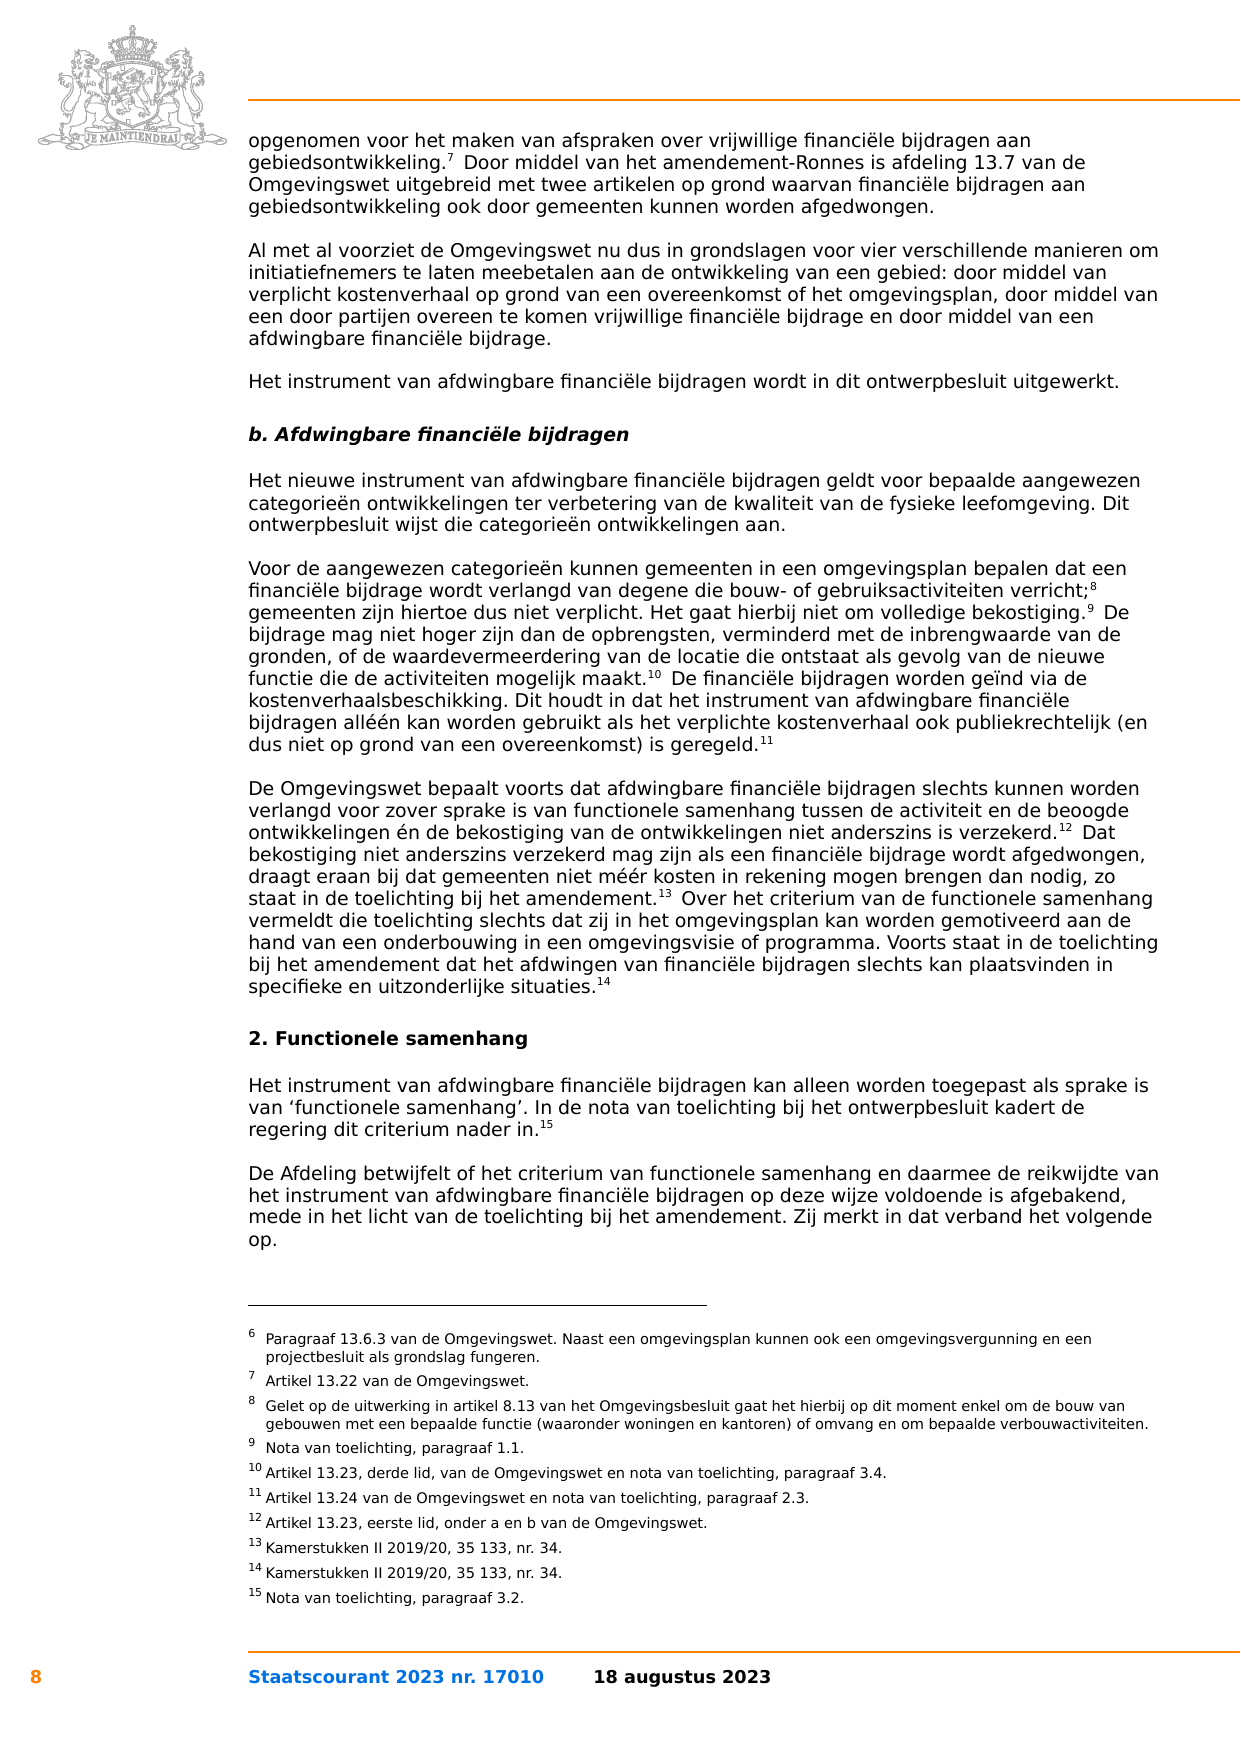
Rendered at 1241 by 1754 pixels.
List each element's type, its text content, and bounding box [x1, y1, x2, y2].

text Het instrument van afdwingbare financiële bijdragen wordt in dit ontwerpbesluit uitgewerkt. [248, 371, 1163, 393]
text Nota van toelichting, paragraaf 3.2. [248, 1586, 1163, 1608]
text Kamerstukken II 2019/20, 35 133, nr. 34. [248, 1536, 1163, 1558]
text Paragraaf 13.6.3 van de Omgevingswet. Naast een omgevingsplan kunnen ook een omgevingsvergunning en een projectbesluit als grondslag fungeren. [248, 1327, 1163, 1366]
text Artikel 13.22 van de Omgevingswet. [248, 1369, 1163, 1391]
text Voor de aangewezen categorieën kunnen gemeenten in een omgevingsplan bepalen dat een financiële bijdrage wordt verlangd van degene die bouw- of gebruiksactiviteiten verricht; gemeenten zijn hiertoe dus niet verplicht. Het gaat hierbij niet om volledige bekostiging. De bijdrage mag niet hoger zijn dan de opbrengsten, verminderd met de inbrengwaarde van de gronden, of de waardevermeerdering van de locatie die ontstaat als gevolg van de nieuwe functie die de activiteiten mogelijk maakt. De financiële bijdragen worden geïnd via de kostenverhaalsbeschikking. Dit houdt in dat het instrument van afdwingbare financiële bijdragen alléén kan worden gebruikt als het verplichte kostenverhaal ook publiekrechtelijk (en dus niet op grond van een overeenkomst) is geregeld. [248, 558, 1163, 756]
text Kamerstukken II 2019/20, 35 133, nr. 34. [248, 1561, 1163, 1583]
text Nota van toelichting, paragraaf 1.1. [248, 1436, 1163, 1458]
text De Omgevingswet bepaalt voorts dat afdwingbare financiële bijdragen slechts kunnen worden verlangd voor zover sprake is van functionele samenhang tussen de activiteit en de beoogde ontwikkelingen én de bekostiging van de ontwikkelingen niet anderszins is verzekerd. Dat bekostiging niet anderszins verzekerd mag zijn als een financiële bijdrage wordt afgedwongen, draagt eraan bij dat gemeenten niet méér kosten in rekening mogen brengen dan nodig, zo staat in de toelichting bij het amendement. Over het criterium van de functionele samenhang vermeldt die toelichting slechts dat zij in het omgevingsplan kan worden gemotiveerd aan de hand van een onderbouwing in een omgevingsvisie of programma. Voorts staat in de toelichting bij het amendement dat het afdwingen van financiële bijdragen slechts kan plaatsvinden in specifieke en uitzonderlijke situaties. [248, 778, 1163, 998]
subtitle 2. Functionele samenhang [248, 1028, 1163, 1050]
text De Afdeling betwijfelt of het criterium van functionele samenhang en daarmee de reikwijdte van het instrument van afdwingbare financiële bijdragen op deze wijze voldoende is afgebakend, mede in het licht van de toelichting bij het amendement. Zij merkt in dat verband het volgende op. [248, 1162, 1163, 1250]
text Het instrument van afdwingbare financiële bijdragen kan alleen worden toegepast als sprake is van ‘functionele samenhang’. In de nota van toelichting bij het ontwerpbesluit kadert de regering dit criterium nader in. [248, 1075, 1163, 1141]
subtitle b. Afdwingbare financiële bijdragen [248, 423, 1163, 445]
text Al met al voorziet de Omgevingswet nu dus in grondslagen voor vier verschillende manieren om initiatiefnemers te laten meebetalen aan de ontwikkeling van een gebied: door middel van verplicht kostenverhaal op grond van een overeenkomst of het omgevingsplan, door middel van een door partijen overeen te komen vrijwillige financiële bijdrage en door middel van een afdwingbare financiële bijdrage. [248, 240, 1163, 349]
text Artikel 13.24 van de Omgevingswet en nota van toelichting, paragraaf 2.3. [248, 1486, 1163, 1508]
text Artikel 13.23, eerste lid, onder a en b van de Omgevingswet. [248, 1511, 1163, 1533]
text Artikel 13.23, derde lid, van de Omgevingswet en nota van toelichting, paragraaf 3.4. [248, 1461, 1163, 1483]
text Het nieuwe instrument van afdwingbare financiële bijdragen geldt voor bepaalde aangewezen categorieën ontwikkelingen ter verbetering van de kwaliteit van de fysieke leefomgeving. Dit ontwerpbesluit wijst die categorieën ontwikkelingen aan. [248, 470, 1163, 536]
text opgenomen voor het maken van afspraken over vrijwillige financiële bijdragen aan gebiedsontwikkeling. Door middel van het amendement-Ronnes is afdeling 13.7 van de Omgevingswet uitgebreid met twee artikelen op grond waarvan financiële bijdragen aan gebiedsontwikkeling ook door gemeenten kunnen worden afgedwongen. [248, 130, 1163, 218]
picture [38, 25, 227, 150]
text Gelet op de uitwerking in artikel 8.13 van het Omgevingsbesluit gaat het hierbij op dit moment enkel om de bouw van gebouwen met een bepaalde functie (waaronder woningen en kantoren) of omvang en om bepaalde verbouwactiviteiten. [248, 1394, 1163, 1433]
